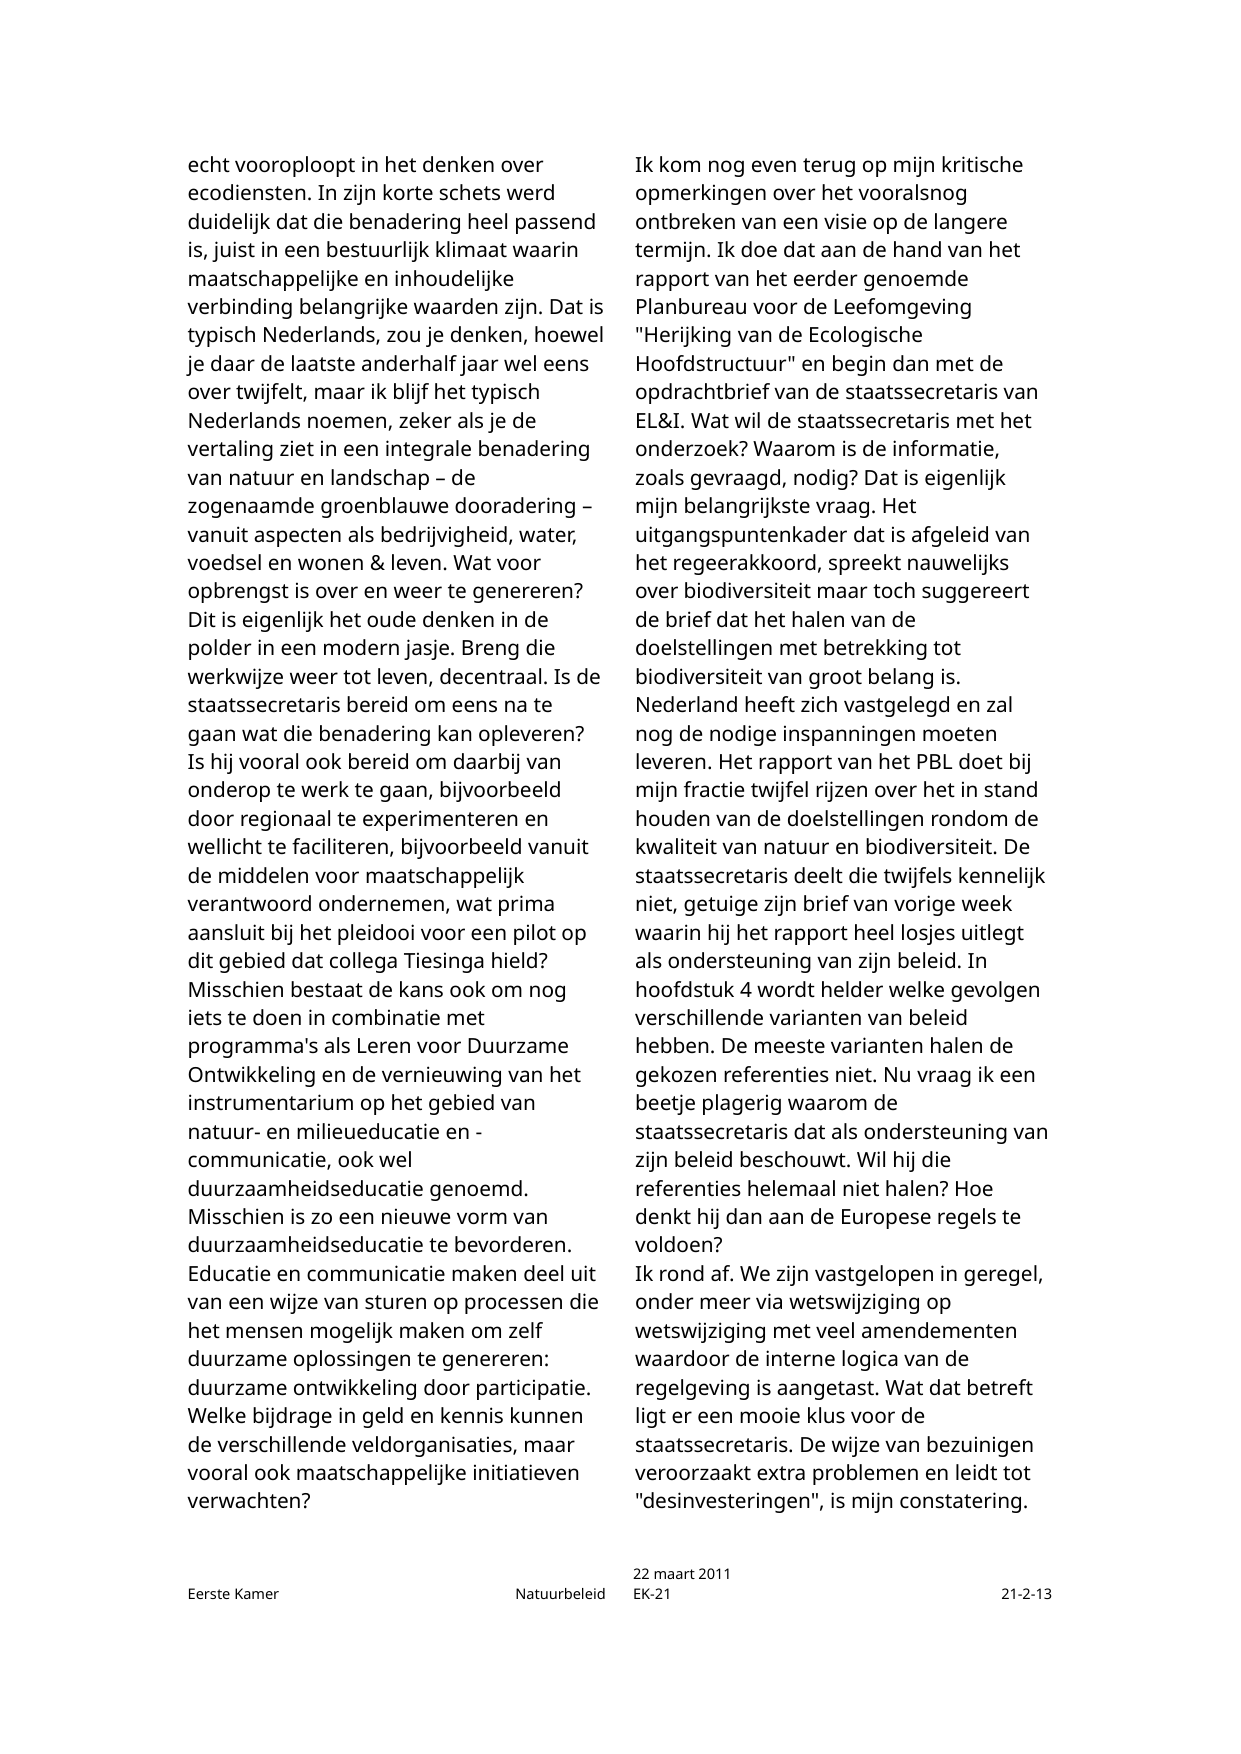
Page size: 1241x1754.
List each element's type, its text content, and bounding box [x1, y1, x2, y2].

text Ik kom nog even terug op mijn kritische opmerkingen over het vooralsnog ontbreken van een visie op de langere termijn. Ik doe dat aan de hand van het rapport van het eerder genoemde Planbureau voor de Leefomgeving "Herijking van de Ecologische Hoofdstructuur" en begin dan met de opdrachtbrief van de staatssecretaris van EL&I. Wat wil de staatssecretaris met het onderzoek? Waarom is de informatie, zoals gevraagd, nodig? Dat is eigenlijk mijn belangrijkste vraag. Het uitgangspuntenkader dat is afgeleid van het regeerakkoord, spreekt nauwelijks over biodiversiteit maar toch suggereert de brief dat het halen van de doelstellingen met betrekking tot biodiversiteit van groot belang is. Nederland heeft zich vastgelegd en zal nog de nodige inspanningen moeten leveren. Het rapport van het PBL doet bij mijn fractie twijfel rijzen over het in stand houden van de doelstellingen rondom de kwaliteit van natuur en biodiversiteit. De staatssecretaris deelt die twijfels kennelijk niet, getuige zijn brief van vorige week waarin hij het rapport heel losjes uitlegt als ondersteuning van zijn beleid. In hoofdstuk 4 wordt helder welke gevolgen verschillende varianten van beleid hebben. De meeste varianten halen de gekozen referenties niet. Nu vraag ik een beetje plagerig waarom de staatssecretaris dat als ondersteuning van zijn beleid beschouwt. Wil hij die referenties helemaal niet halen? Hoe denkt hij dan aan de Europese regels te voldoen? [635, 150, 1053, 1259]
text echt vooroploopt in het denken over ecodiensten. In zijn korte schets werd duidelijk dat die benadering heel passend is, juist in een bestuurlijk klimaat waarin maatschappelijke en inhoudelijke verbinding belangrijke waarden zijn. Dat is typisch Nederlands, zou je denken, hoewel je daar de laatste anderhalf jaar wel eens over twijfelt, maar ik blijf het typisch Nederlands noemen, zeker als je de vertaling ziet in een integrale benadering van natuur en landschap – de zogenaamde groenblauwe dooradering – vanuit aspecten als bedrijvigheid, water, voedsel en wonen & leven. Wat voor opbrengst is over en weer te genereren? Dit is eigenlijk het oude denken in de polder in een modern jasje. Breng die werkwijze weer tot leven, decentraal. Is de staatssecretaris bereid om eens na te gaan wat die benadering kan opleveren? Is hij vooral ook bereid om daarbij van onderop te werk te gaan, bijvoorbeeld door regionaal te experimenteren en wellicht te faciliteren, bijvoorbeeld vanuit de middelen voor maatschappelijk verantwoord ondernemen, wat prima aansluit bij het pleidooi voor een pilot op dit gebied dat collega Tiesinga hield? Misschien bestaat de kans ook om nog iets te doen in combinatie met programma's als Leren voor Duurzame Ontwikkeling en de vernieuwing van het instrumentarium op het gebied van natuur- en milieueducatie en -communicatie, ook wel duurzaamheidseducatie genoemd. Misschien is zo een nieuwe vorm van duurzaamheidseducatie te bevorderen. Educatie en communicatie maken deel uit van een wijze van sturen op processen die het mensen mogelijk maken om zelf duurzame oplossingen te genereren: duurzame ontwikkeling door participatie. Welke bijdrage in geld en kennis kunnen de verschillende veldorganisaties, maar vooral ook maatschappelijke initiatieven verwachten? [187, 150, 605, 1515]
text Ik rond af. We zijn vastgelopen in geregel, onder meer via wetswijziging op wetswijziging met veel amendementen waardoor de interne logica van de regelgeving is aangetast. Wat dat betreft ligt er een mooie klus voor de staatssecretaris. De wijze van bezuinigen veroorzaakt extra problemen en leidt tot "desinvesteringen", is mijn constatering. [635, 1259, 1053, 1515]
